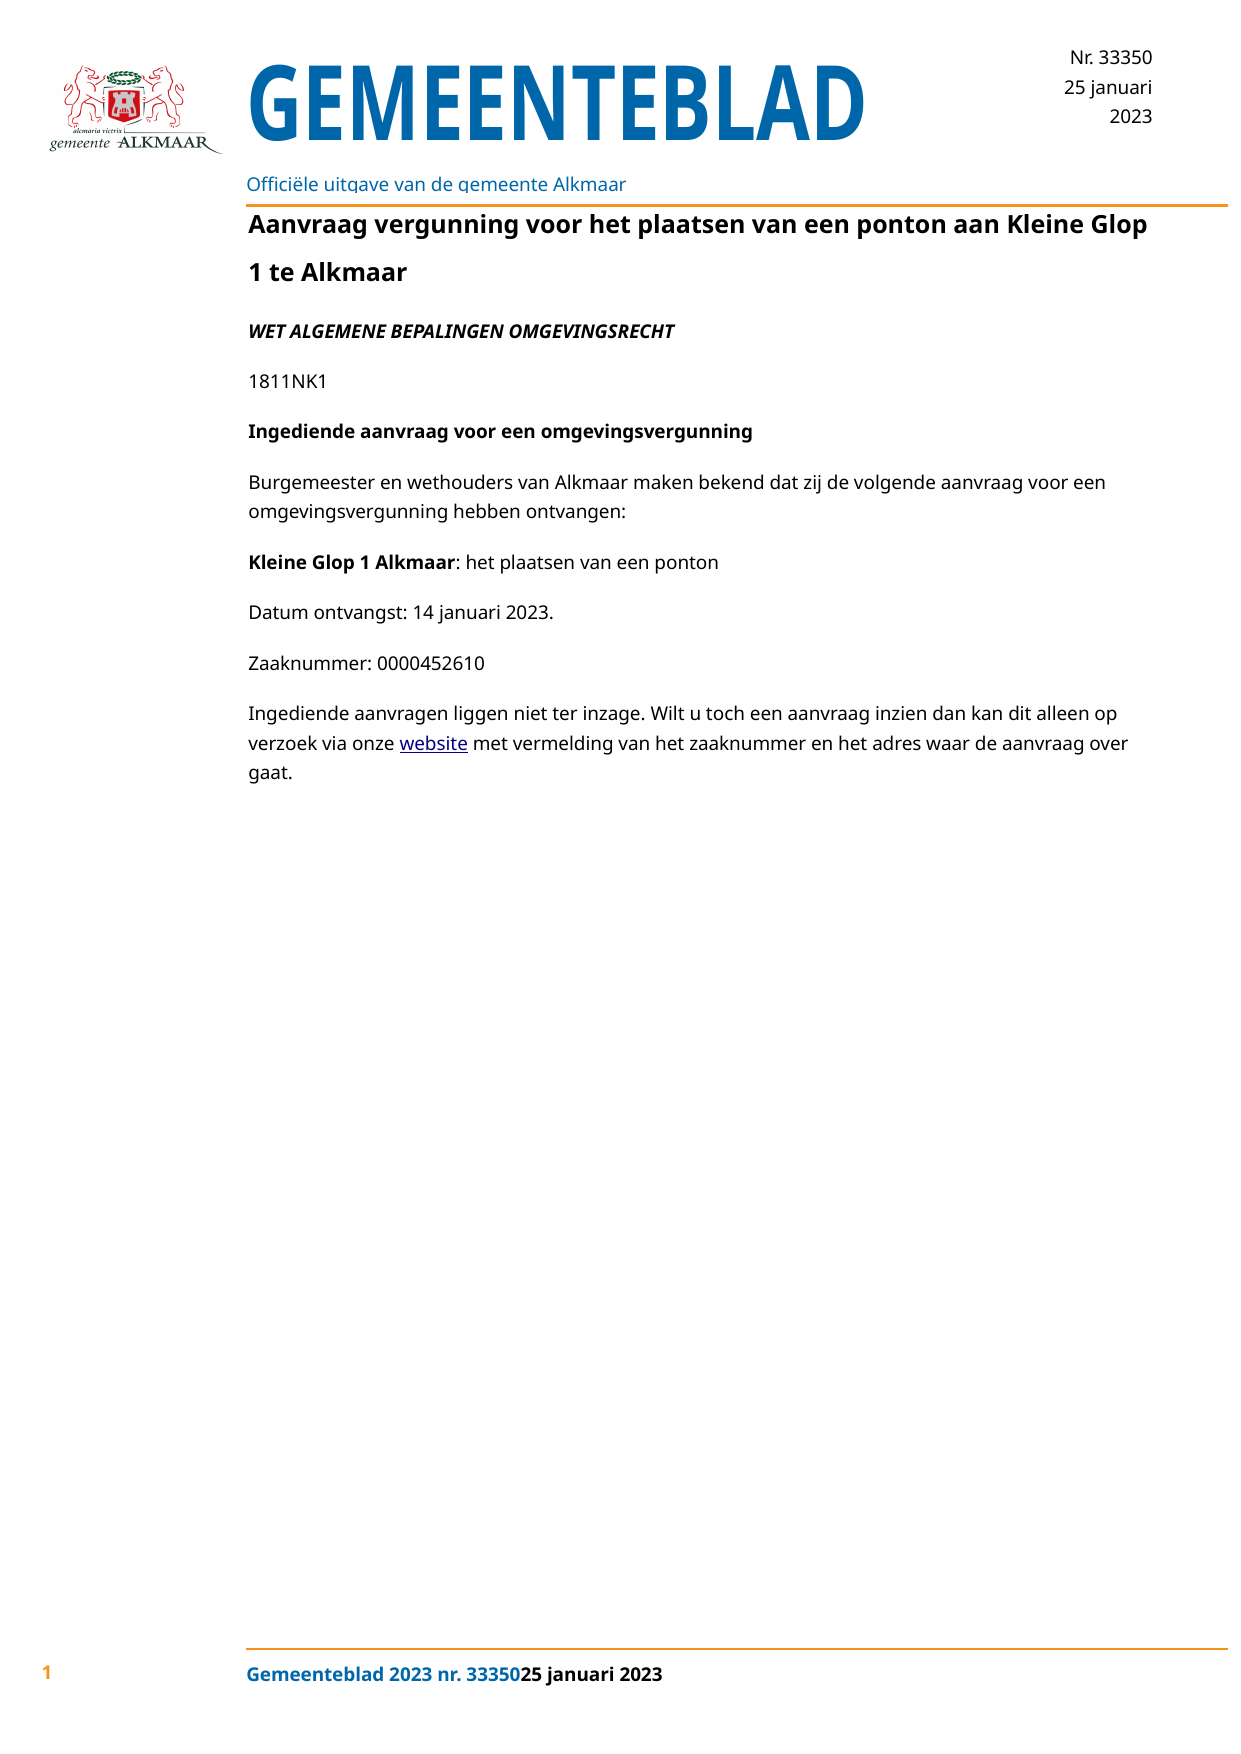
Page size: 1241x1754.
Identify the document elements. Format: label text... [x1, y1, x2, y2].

text 1811NK1 [248, 368, 1152, 394]
text Burgemeester en wethouders van Alkmaar maken bekend dat zij de volgende aanvraag voor een omgevingsvergunning hebben ontvangen: [248, 469, 1152, 524]
text Aanvraag vergunning voor het plaatsen van een ponton aan Kleine Glop 1 te Alkmaar [248, 207, 1152, 288]
text WET ALGEMENE BEPALINGEN OMGEVINGSRECHT [248, 318, 1152, 344]
text Ingediende aanvragen liggen niet ter inzage. Wilt u toch een aanvraag inzien dan kan dit alleen op verzoek via onze website met vermelding van het zaaknummer en het adres waar de aanvraag over gaat. [248, 700, 1152, 785]
text Zaaknummer: 0000452610 [248, 650, 1152, 676]
text Ingediende aanvraag voor een omgevingsvergunning [248, 419, 1152, 444]
picture [41, 47, 231, 172]
text Datum ontvangst: 14 januari 2023. [248, 599, 1152, 625]
text Kleine Glop 1 Alkmaar: het plaatsen van een ponton [248, 549, 1152, 575]
